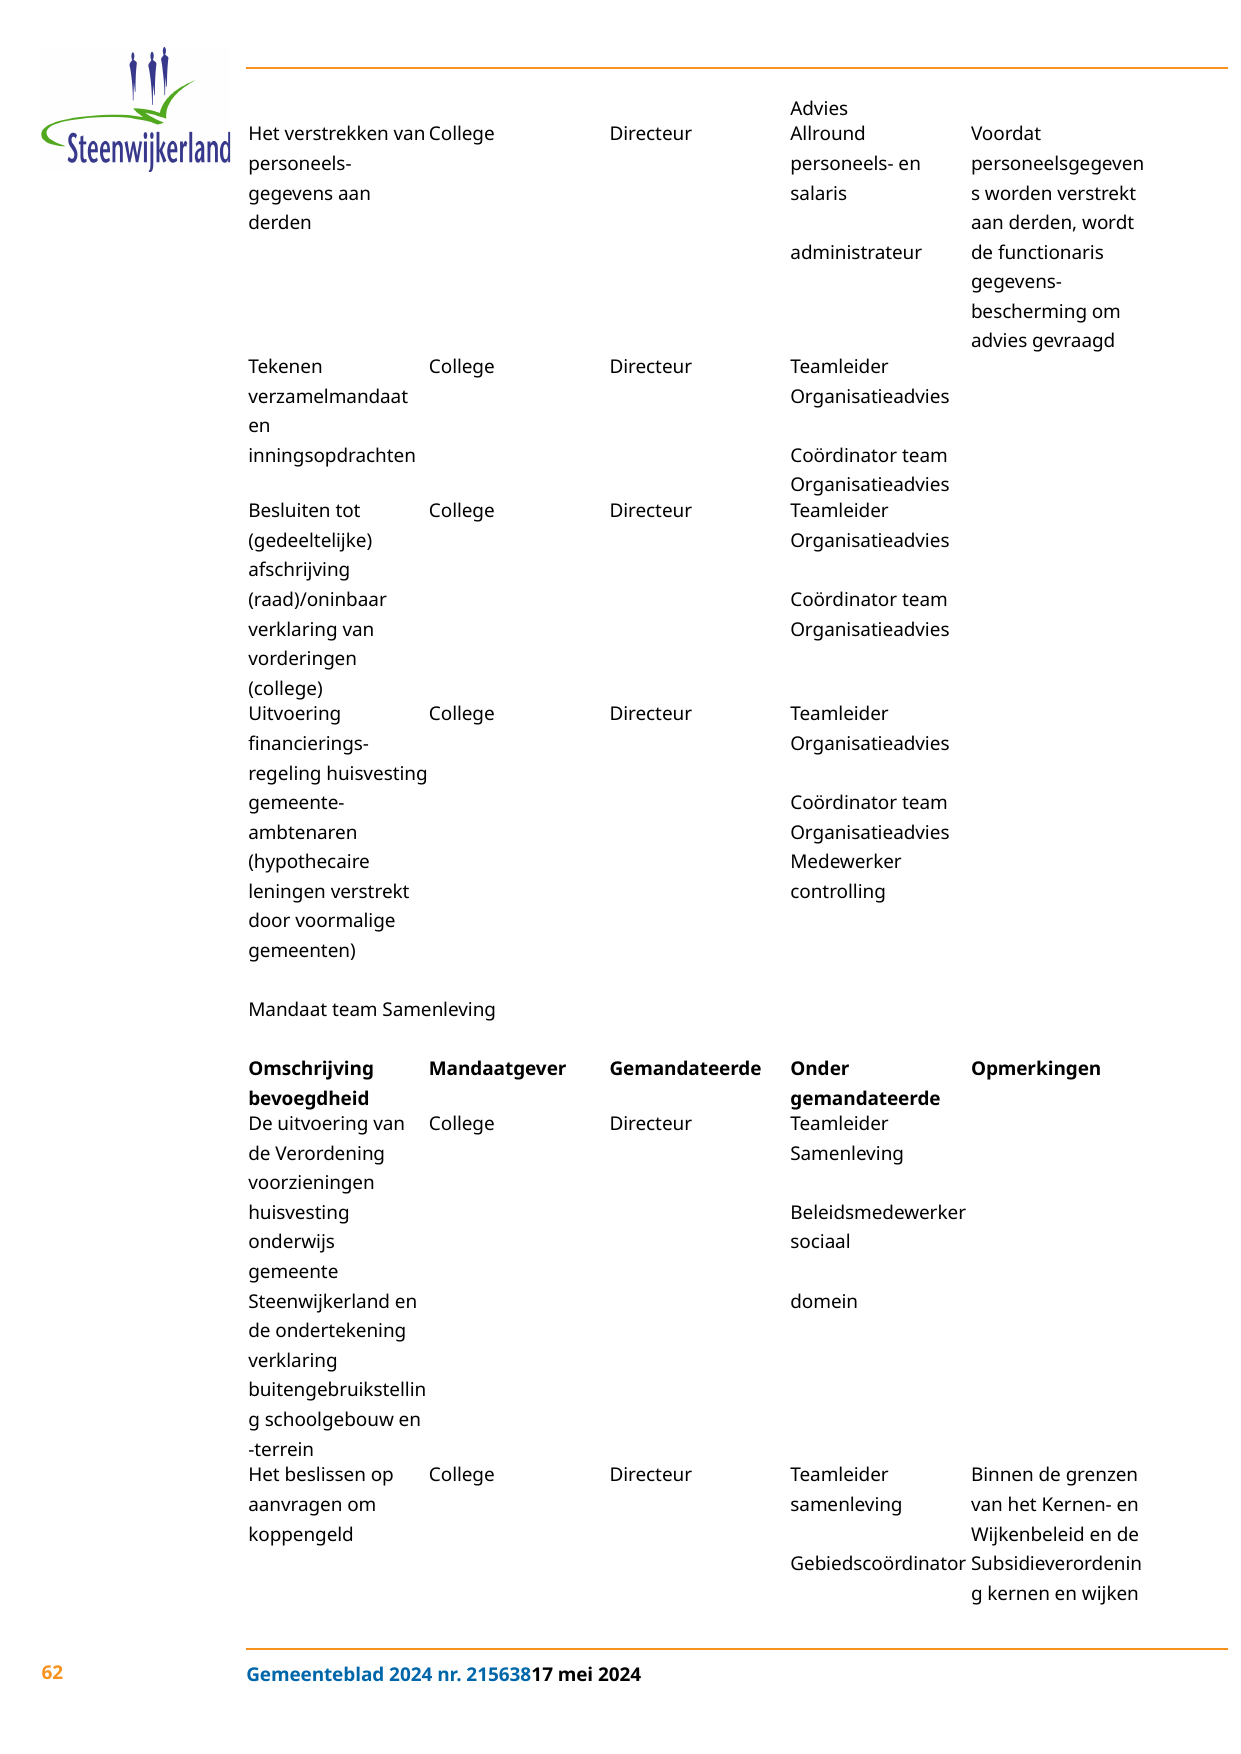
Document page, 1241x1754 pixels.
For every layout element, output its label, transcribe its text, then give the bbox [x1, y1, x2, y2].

table_header Onder gemandateerde [790, 1055, 971, 1110]
table_cell Tekenen verzamelmandaat en inningsopdrachten [248, 353, 429, 497]
table_cell [971, 701, 1152, 963]
table_cell Directeur [609, 1110, 790, 1462]
table_cell [429, 95, 609, 121]
table_cell Teamleider samenleving Gebiedscoördinator [790, 1462, 971, 1606]
table_cell Teamleider Organisatieadvies Coördinator team Organisatieadvies [790, 353, 971, 497]
table_cell Directeur [609, 353, 790, 497]
table_cell Advies [790, 95, 971, 121]
table_cell Besluiten tot (gedeeltelijke) afschrijving (raad)/oninbaar verklaring van vorderingen (college) [248, 498, 429, 701]
table_header Opmerkingen [971, 1055, 1152, 1110]
table_header Gemandateerde [609, 1055, 790, 1110]
table_cell Teamleider Samenleving Beleidsmedewerker sociaal domein [790, 1110, 971, 1462]
table_cell [971, 498, 1152, 701]
table_cell Teamleider Organisatieadvies Coördinator team Organisatieadvies Medewerker controlling [790, 701, 971, 963]
table_cell De uitvoering van de Verordening voorzieningen huisvesting onderwijs gemeente Steenwijkerland en de ondertekening verklaring buitengebruikstelling schoolgebouw en -terrein [248, 1110, 429, 1462]
table_cell College [429, 353, 609, 497]
table_cell Het beslissen op aanvragen om koppengeld [248, 1462, 429, 1606]
picture [41, 47, 231, 172]
table_cell Voordat personeelsgegevens worden verstrekt aan derden, wordt de functionaris gegevens-bescherming om advies gevraagd [971, 121, 1152, 353]
table_cell Uitvoering financierings-regeling huisvesting gemeente-ambtenaren (hypothecaire leningen verstrekt door voormalige gemeenten) [248, 701, 429, 963]
table_cell [971, 353, 1152, 497]
table_header Mandaatgever [429, 1055, 609, 1110]
table_cell Directeur [609, 498, 790, 701]
table_cell College [429, 701, 609, 963]
table_cell Het verstrekken van personeels-gegevens aan derden [248, 121, 429, 353]
table_cell College [429, 1462, 609, 1606]
table_cell Allround personeels- en salaris administrateur [790, 121, 971, 353]
table_cell College [429, 498, 609, 701]
table_cell Directeur [609, 121, 790, 353]
table_cell Teamleider Organisatieadvies Coördinator team Organisatieadvies [790, 498, 971, 701]
text Mandaat team Samenleving [248, 996, 1152, 1022]
table_cell Directeur [609, 701, 790, 963]
table_header Omschrijving bevoegdheid [248, 1055, 429, 1110]
table_cell Directeur [609, 1462, 790, 1606]
table_cell [609, 95, 790, 121]
table_cell College [429, 121, 609, 353]
table_cell Binnen de grenzen van het Kernen- en Wijkenbeleid en de Subsidieverordening kernen en wijken [971, 1462, 1152, 1606]
table_cell [971, 1110, 1152, 1462]
table_cell College [429, 1110, 609, 1462]
table_cell [248, 95, 429, 121]
table_cell [971, 95, 1152, 121]
